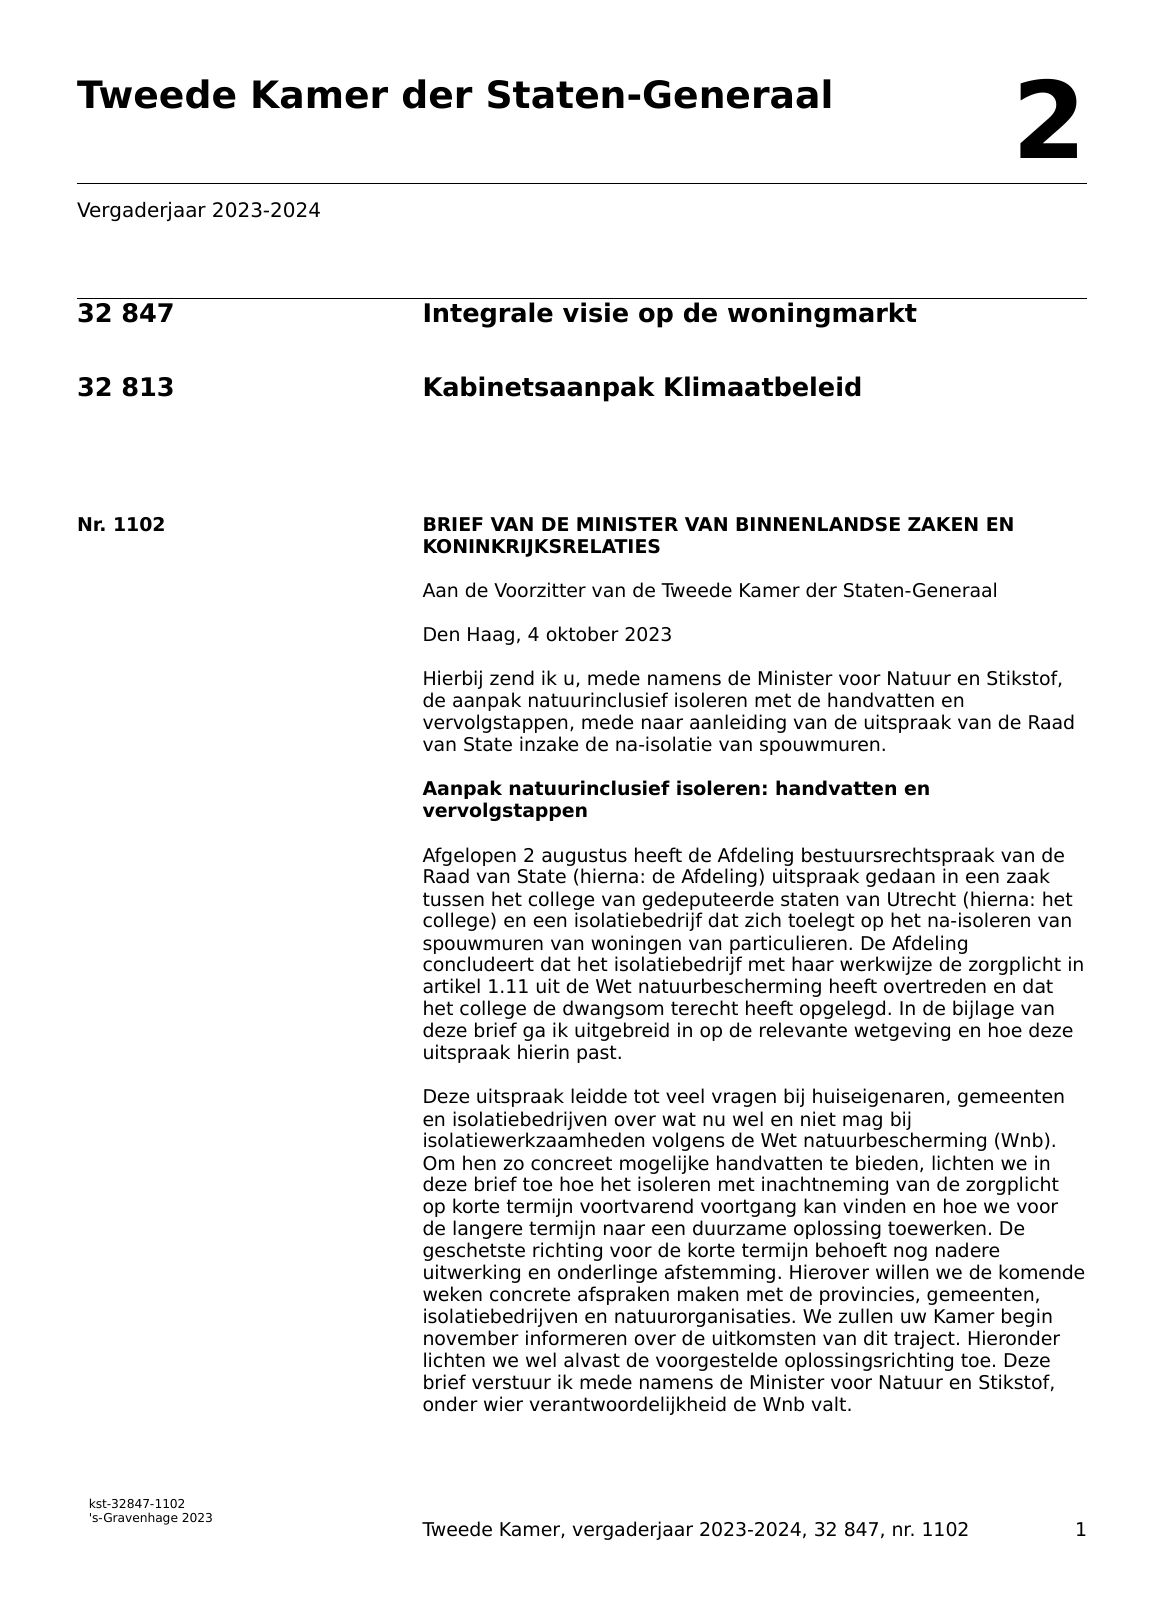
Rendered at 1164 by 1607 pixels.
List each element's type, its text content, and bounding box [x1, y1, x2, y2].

text Den Haag, 4 oktober 2023 [422, 624, 1087, 646]
text Deze uitspraak leidde tot veel vragen bij huiseigenaren, gemeenten en isolatiebedrijven over wat nu wel en niet mag bij isolatiewerkzaamheden volgens de Wet natuurbescherming (Wnb). Om hen zo concreet mogelijke handvatten te bieden, lichten we in deze brief toe hoe het isoleren met inachtneming van de zorgplicht op korte termijn voortvarend voortgang kan vinden en hoe we voor de langere termijn naar een duurzame oplossing toewerken. De geschetste richting voor de korte termijn behoeft nog nadere uitwerking en onderlinge afstemming. Hierover willen we de komende weken concrete afspraken maken met de provincies, gemeenten, isolatiebedrijven en natuurorganisaties. We zullen uw Kamer begin november informeren over de uitkomsten van dit traject. Hieronder lichten we wel alvast de voorgestelde oplossingsrichting toe. Deze brief verstuur ik mede namens de Minister voor Natuur en Stikstof, onder wier verantwoordelijkheid de Wnb valt. [422, 1086, 1087, 1416]
text 's-Gravenhage 2023 [88, 1511, 323, 1525]
subtitle 32 847 Integrale visie op de woningmarkt [77, 299, 1087, 329]
text Aan de Voorzitter van de Tweede Kamer der Staten-Generaal [422, 580, 1087, 602]
table_header Tweede Kamer der Staten-Generaal [77, 59, 886, 183]
subtitle Aanpak natuurinclusief isoleren: handvatten en vervolgstappen [422, 778, 1087, 822]
table_header 2 [886, 59, 1087, 183]
text Afgelopen 2 augustus heeft de Afdeling bestuursrechtspraak van de Raad van State (hierna: de Afdeling) uitspraak gedaan in een zaak tussen het college van gedeputeerde staten van Utrecht (hierna: het college) en een isolatiebedrijf dat zich toelegt op het na-isoleren van spouwmuren van woningen van particulieren. De Afdeling concludeert dat het isolatiebedrijf met haar werkwijze de zorgplicht in artikel 1.11 uit de Wet natuurbescherming heeft overtreden en dat het college de dwangsom terecht heeft opgelegd. In de bijlage van deze brief ga ik uitgebreid in op de relevante wetgeving en hoe deze uitspraak hierin past. [422, 844, 1087, 1064]
table_cell Vergaderjaar 2023-2024 [77, 184, 1087, 298]
text kst-32847-1102 [88, 1497, 323, 1511]
subtitle Nr. 1102 BRIEF VAN DE MINISTER VAN BINNENLANDSE ZAKEN EN KONINKRIJKSRELATIES [77, 514, 1087, 558]
text Hierbij zend ik u, mede namens de Minister voor Natuur en Stikstof, de aanpak natuurinclusief isoleren met de handvatten en vervolgstappen, mede naar aanleiding van de uitspraak van de Raad van State inzake de na-isolatie van spouwmuren. [422, 668, 1087, 756]
subtitle 32 813 Kabinetsaanpak Klimaatbeleid [77, 373, 1087, 403]
